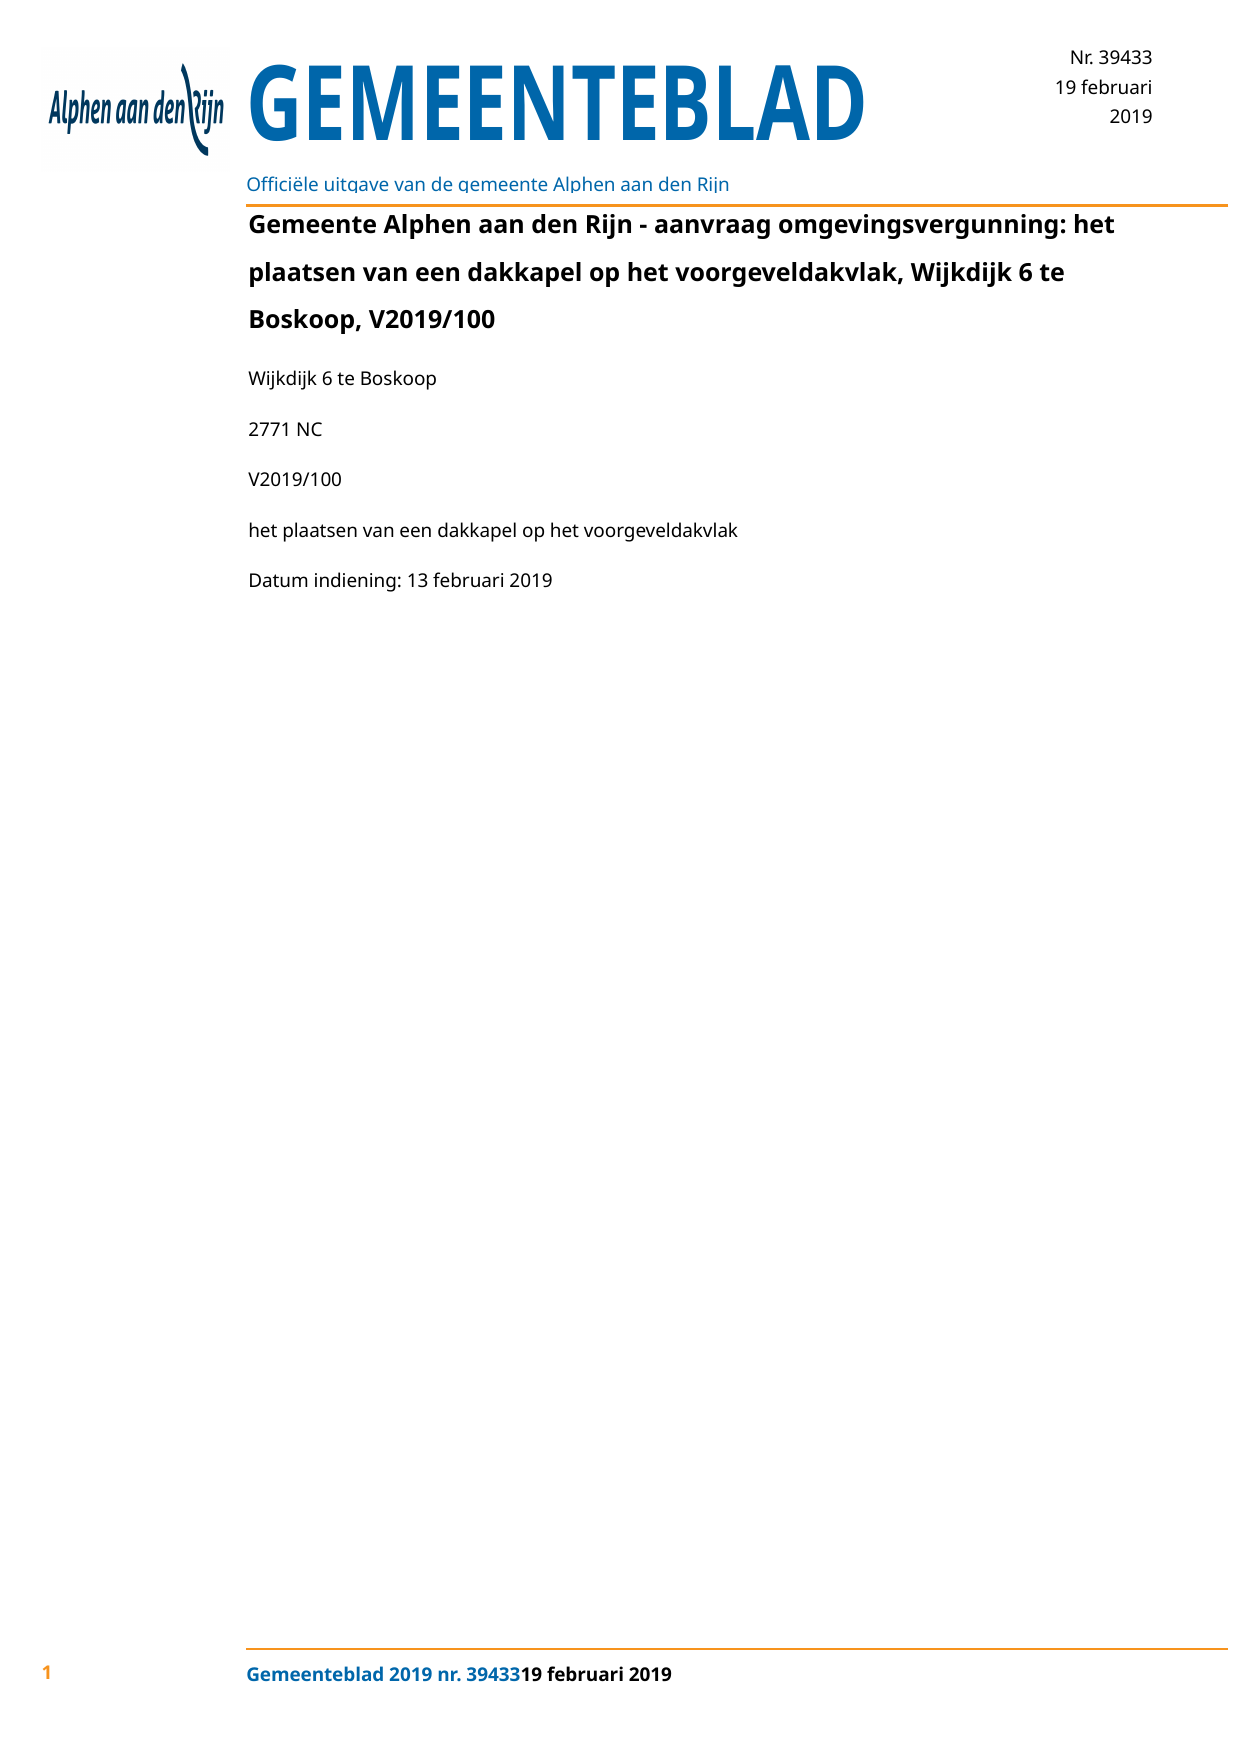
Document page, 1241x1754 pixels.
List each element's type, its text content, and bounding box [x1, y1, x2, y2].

text V2019/100 [248, 466, 1152, 492]
text Datum indiening: 13 februari 2019 [248, 567, 1152, 593]
picture [41, 47, 231, 172]
text 2771 NC [248, 416, 1152, 442]
text Wijkdijk 6 te Boskoop [248, 366, 1152, 391]
text het plaatsen van een dakkapel op het voorgeveldakvlak [248, 517, 1152, 542]
text Gemeente Alphen aan den Rijn - aanvraag omgevingsvergunning: het plaatsen van een dakkapel op het voorgeveldakvlak, Wijkdijk 6 te Boskoop, V2019/100 [248, 207, 1152, 336]
